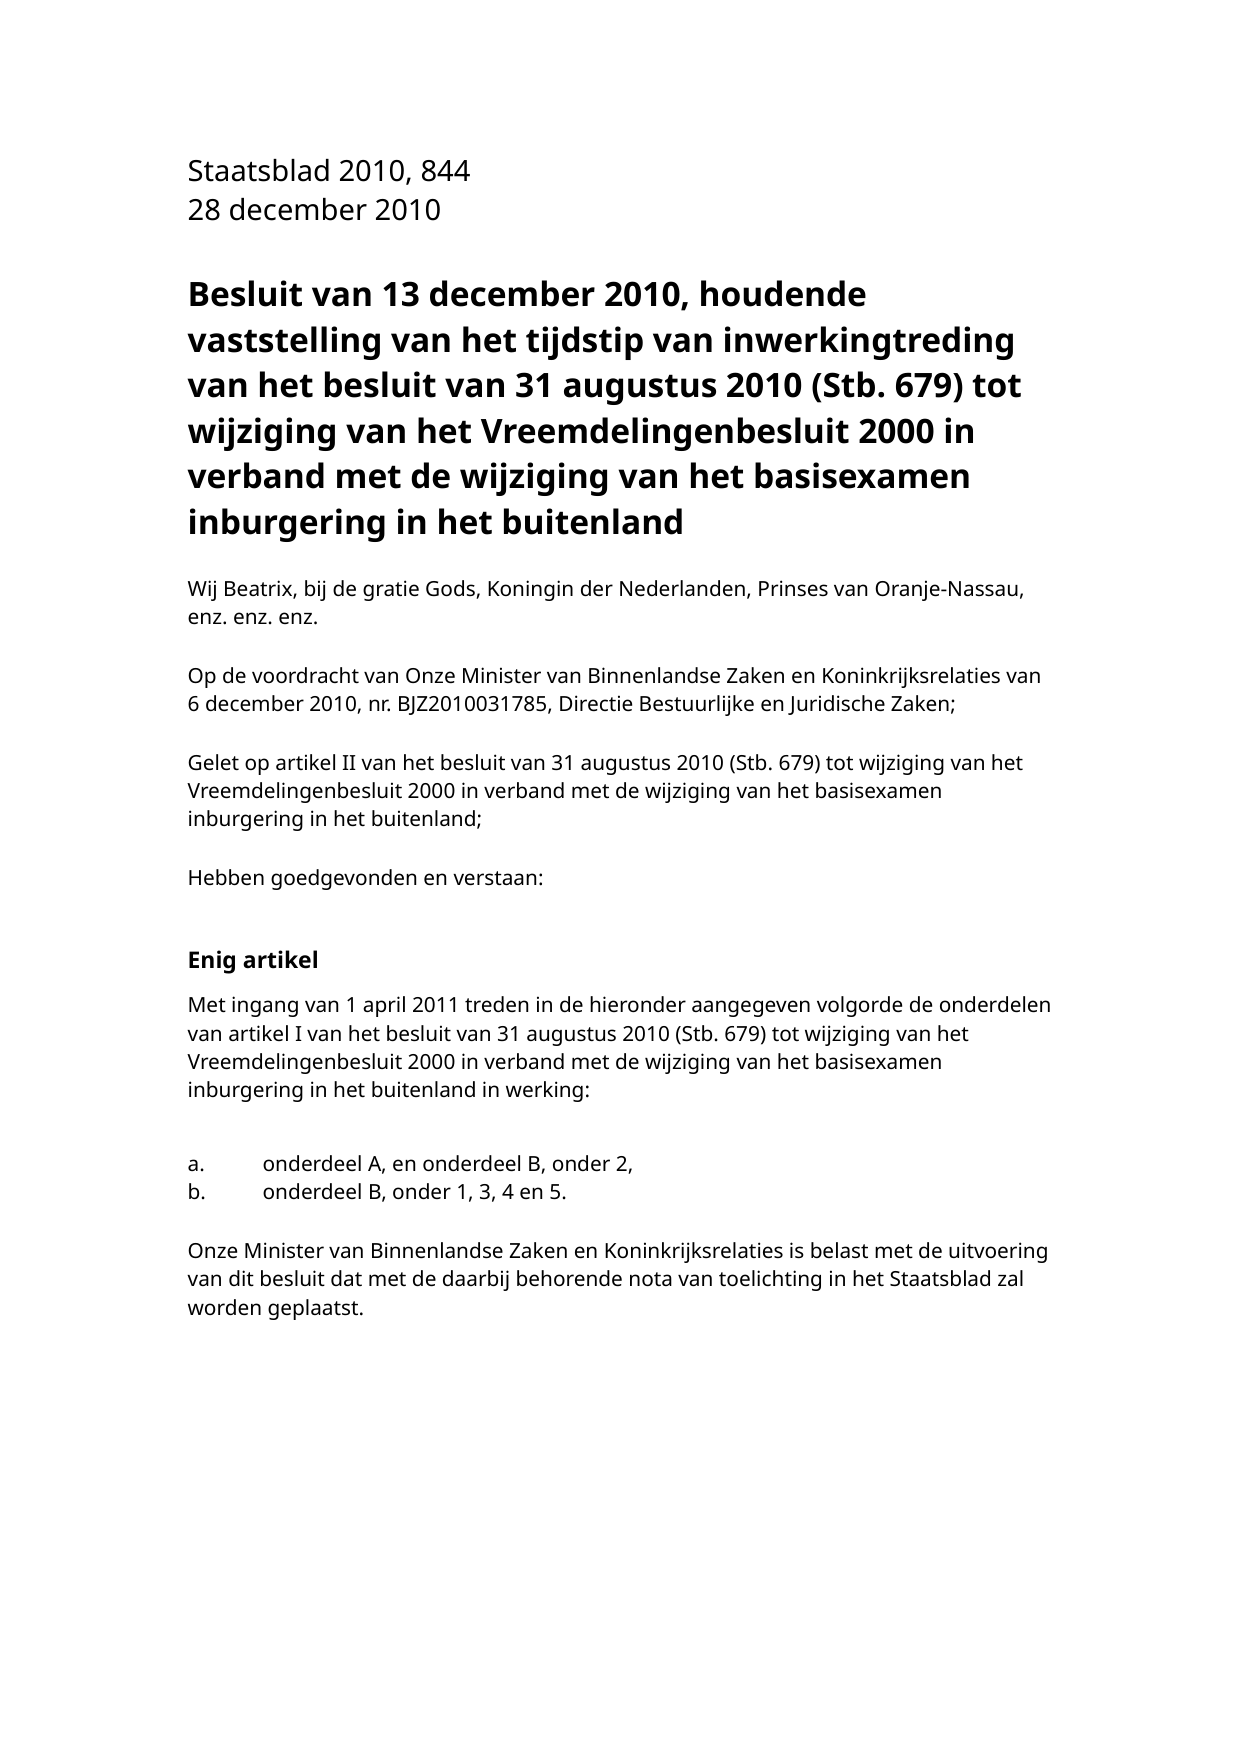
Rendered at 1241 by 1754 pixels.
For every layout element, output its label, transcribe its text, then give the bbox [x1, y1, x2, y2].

text Gelet op artikel II van het besluit van 31 augustus 2010 (Stb. 679) tot wijziging van het Vreemdelingenbesluit 2000 in verband met de wijziging van het basisexamen inburgering in het buitenland; [187, 748, 1053, 833]
text Hebben goedgevonden en verstaan: [187, 863, 1053, 891]
text 28 december 2010 [187, 190, 1053, 229]
text Staatsblad 2010, 844 [187, 150, 1053, 190]
text Op de voordracht van Onze Minister van Binnenlandse Zaken en Koninkrijksrelaties van 6 december 2010, nr. BJZ2010031785, Directie Bestuurlijke en Juridische Zaken; [187, 661, 1053, 718]
subtitle Besluit van 13 december 2010, houdende vaststelling van het tijdstip van inwerkingtreding van het besluit van 31 augustus 2010 (Stb. 679) tot wijziging van het Vreemdelingenbesluit 2000 in verband met de wijziging van het basisexamen inburgering in het buitenland [187, 271, 1053, 544]
text Onze Minister van Binnenlandse Zaken en Koninkrijksrelaties is belast met de uitvoering van dit besluit dat met de daarbij behorende nota van toelichting in het Staatsblad zal worden geplaatst. [187, 1236, 1053, 1321]
subtitle Enig artikel [187, 944, 1053, 975]
text Met ingang van 1 april 2011 treden in de hieronder aangegeven volgorde de onderdelen van artikel I van het besluit van 31 augustus 2010 (Stb. 679) tot wijziging van het Vreemdelingenbesluit 2000 in verband met de wijziging van het basisexamen inburgering in het buitenland in werking: [187, 990, 1053, 1104]
text Wij Beatrix, bij de gratie Gods, Koningin der Nederlanden, Prinses van Oranje-Nassau, enz. enz. enz. [187, 574, 1053, 631]
list onderdeel A, en onderdeel B, onder 2, [187, 1149, 1053, 1177]
list onderdeel B, onder 1, 3, 4 en 5. [187, 1177, 1053, 1206]
